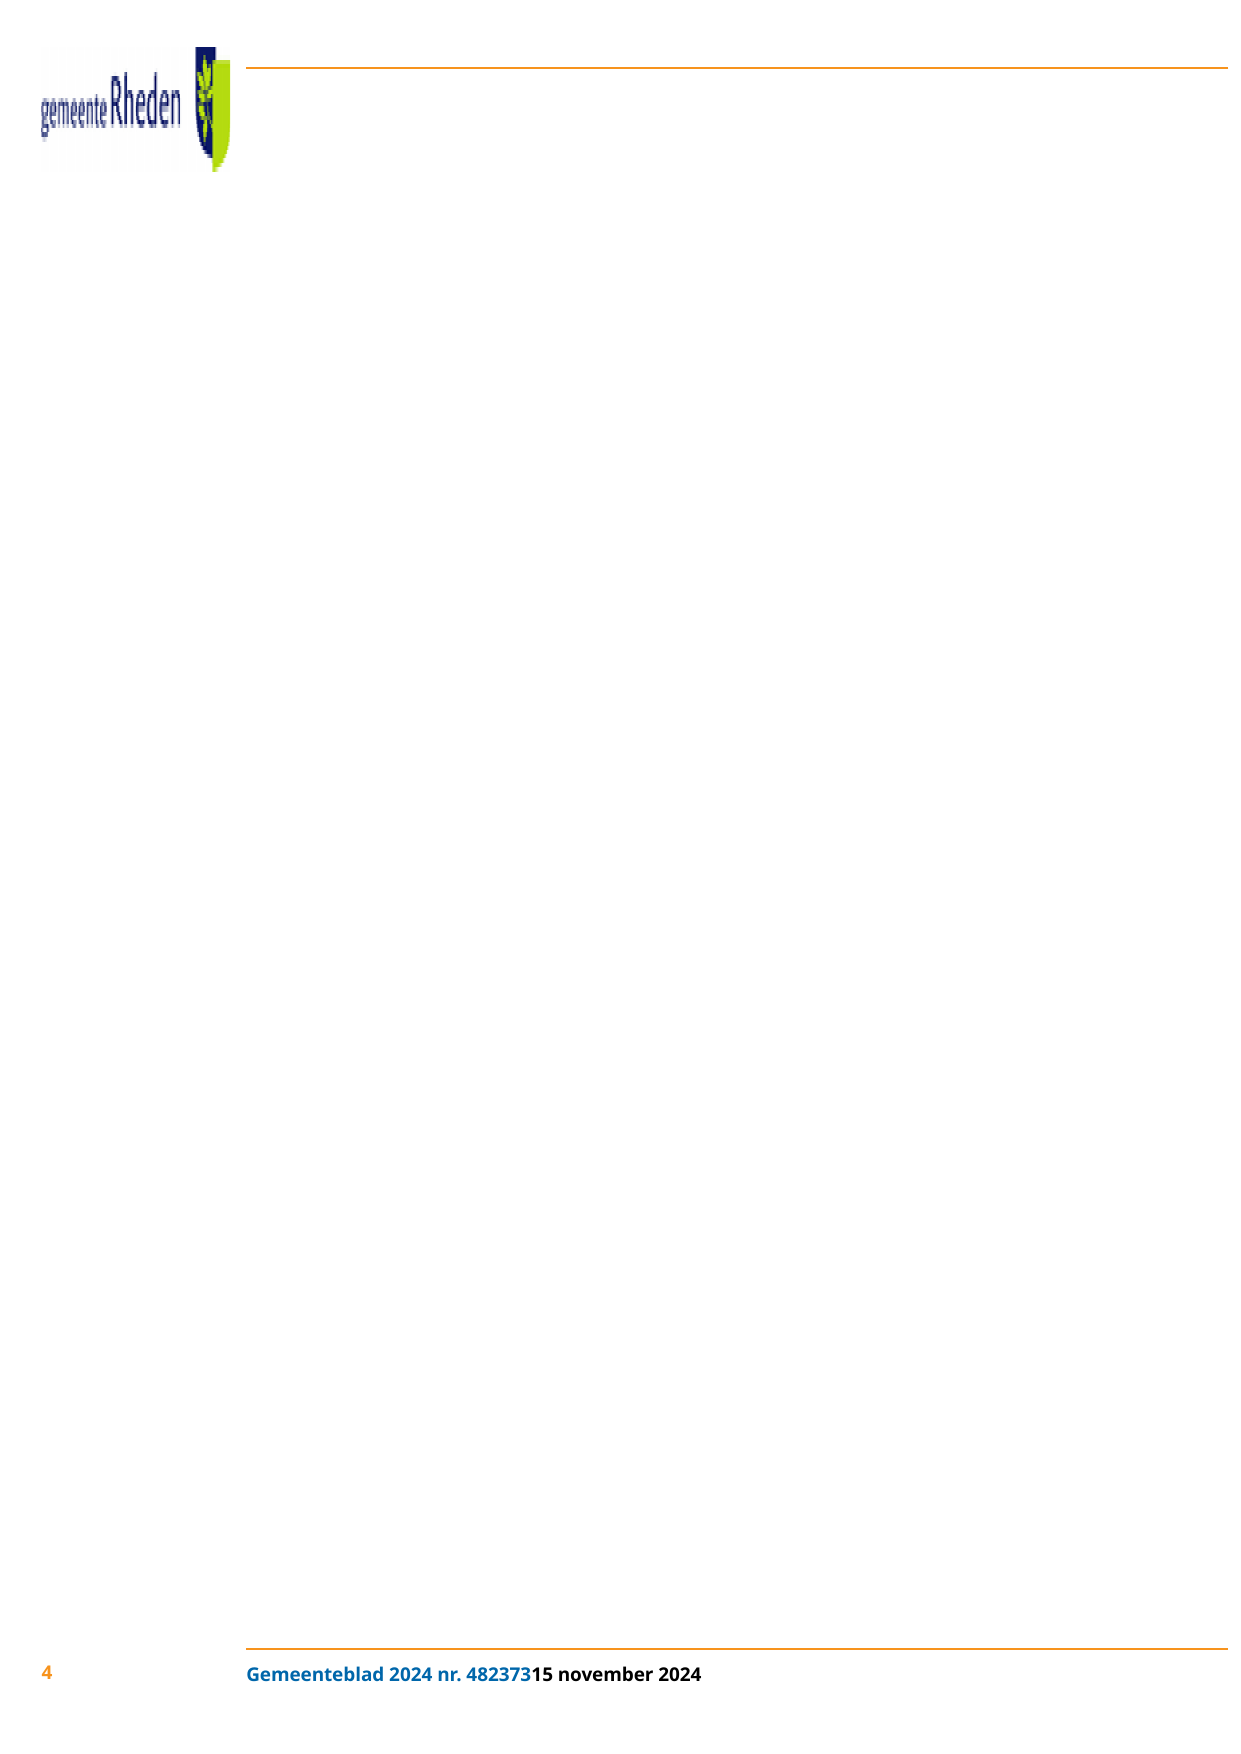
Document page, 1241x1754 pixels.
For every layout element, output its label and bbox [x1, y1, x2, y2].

picture [41, 47, 231, 172]
